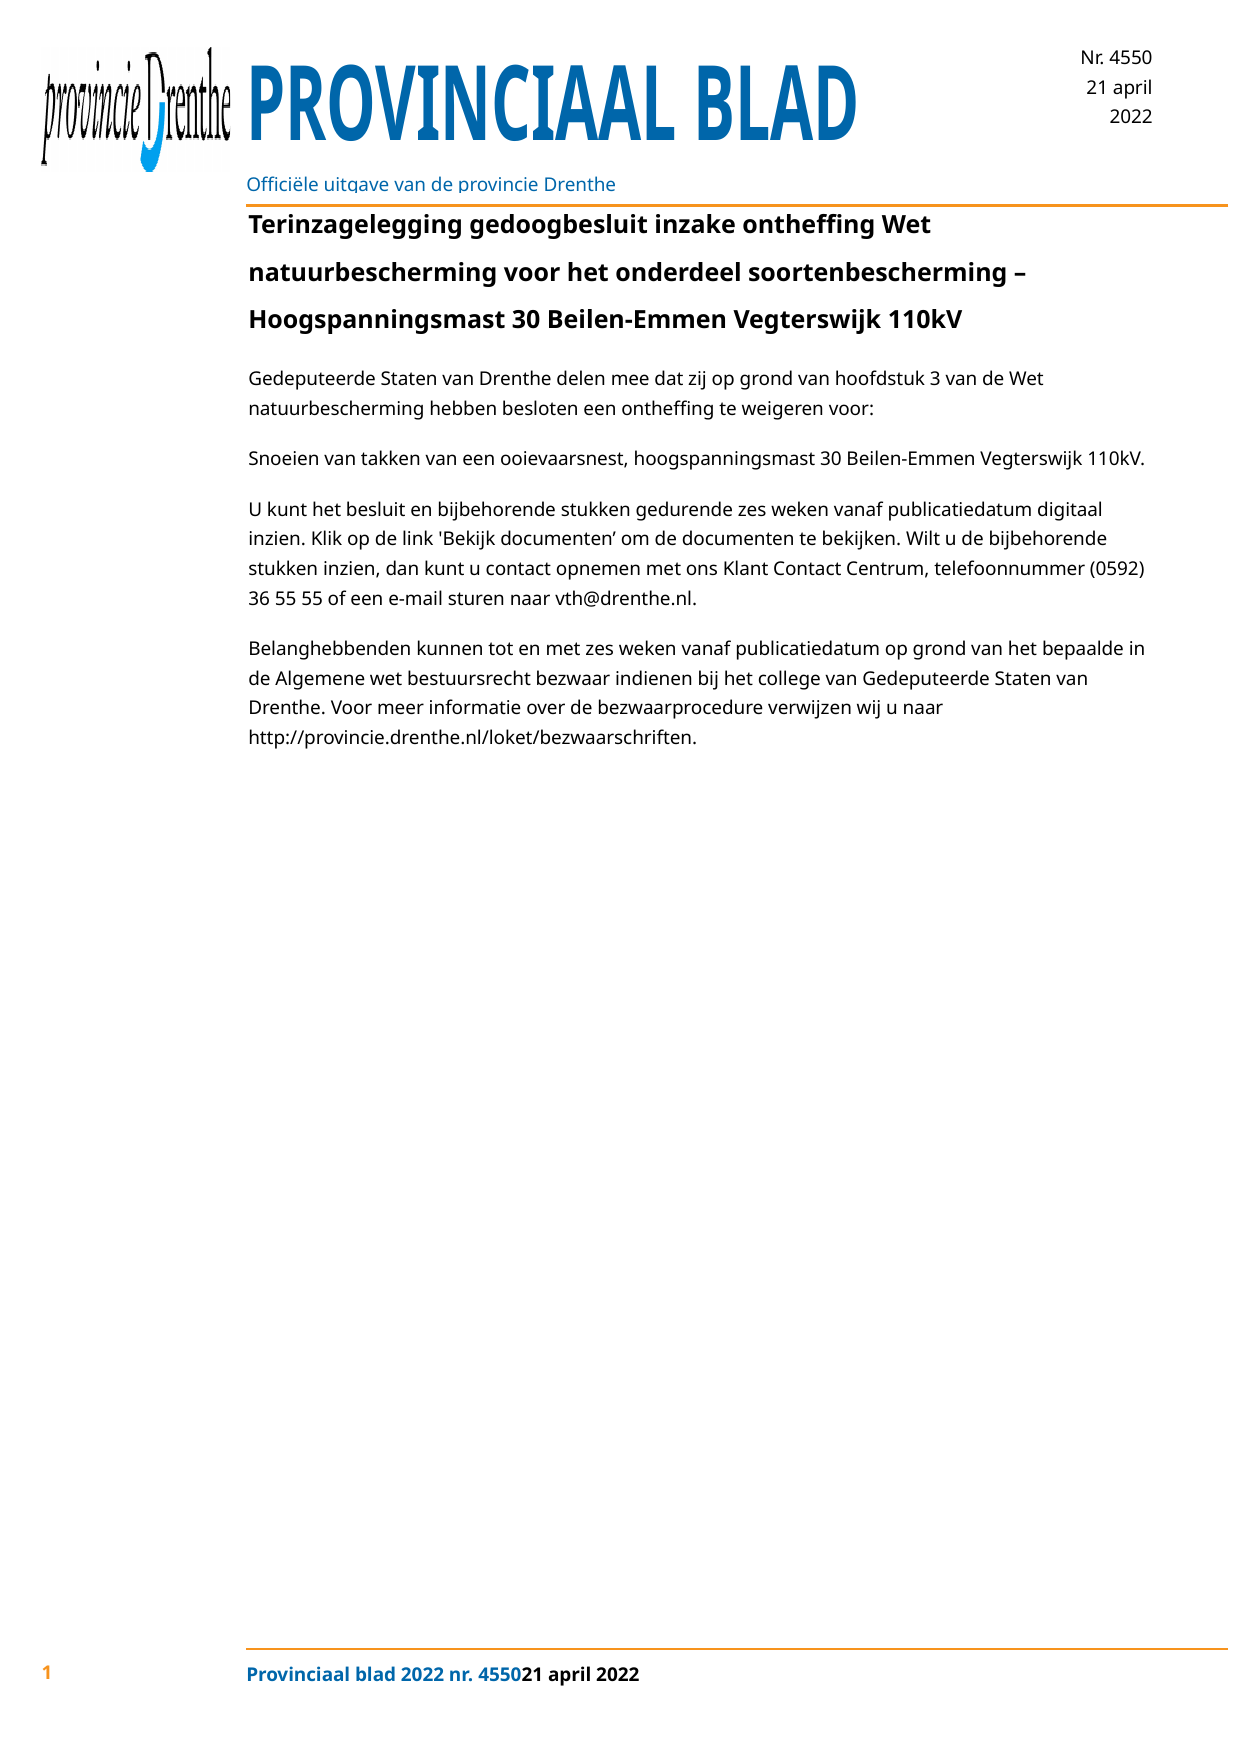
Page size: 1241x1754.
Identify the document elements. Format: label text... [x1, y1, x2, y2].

text Snoeien van takken van een ooievaarsnest, hoogspanningsmast 30 Beilen-Emmen Vegterswijk 110kV. [248, 446, 1152, 471]
text Terinzagelegging gedoogbesluit inzake ontheffing Wet natuurbescherming voor het onderdeel soortenbescherming – Hoogspanningsmast 30 Beilen-Emmen Vegterswijk 110kV [248, 207, 1152, 336]
text Belanghebbenden kunnen tot en met zes weken vanaf publicatiedatum op grond van het bepaalde in de Algemene wet bestuursrecht bezwaar indienen bij het college van Gedeputeerde Staten van Drenthe. Voor meer informatie over de bezwaarprocedure verwijzen wij u naar http://provincie.drenthe.nl/loket/bezwaarschriften. [248, 635, 1152, 749]
text Gedeputeerde Staten van Drenthe delen mee dat zij op grond van hoofdstuk 3 van de Wet natuurbescherming hebben besloten een ontheffing te weigeren voor: [248, 366, 1152, 421]
text U kunt het besluit en bijbehorende stukken gedurende zes weken vanaf publicatiedatum digitaal inzien. Klik op de link 'Bekijk documenten’ om de documenten te bekijken. Wilt u de bijbehorende stukken inzien, dan kunt u contact opnemen met ons Klant Contact Centrum, telefoonnummer (0592) 36 55 55 of een e-mail sturen naar vth@drenthe.nl. [248, 496, 1152, 610]
picture [41, 47, 231, 172]
